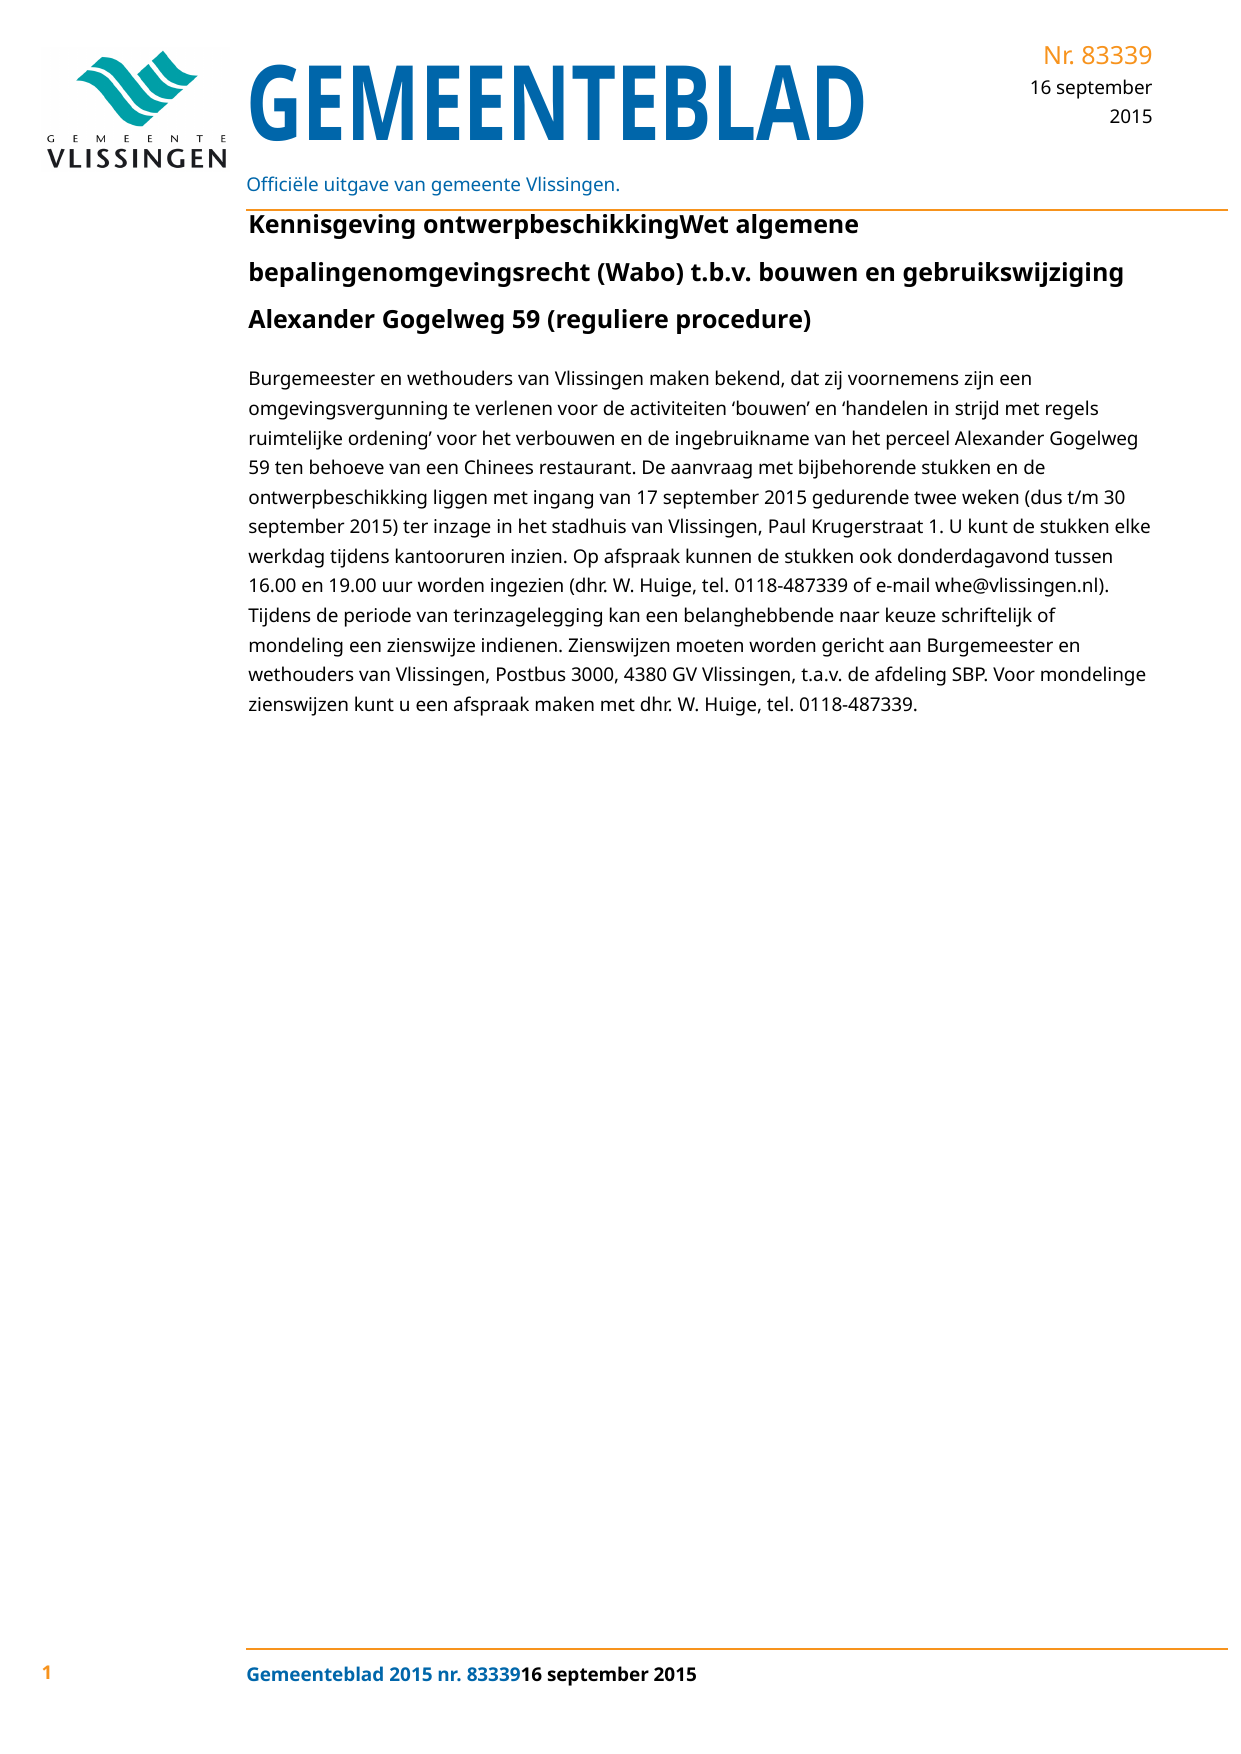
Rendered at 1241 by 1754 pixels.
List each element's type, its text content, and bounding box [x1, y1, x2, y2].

picture [41, 47, 231, 172]
text Burgemeester en wethouders van Vlissingen maken bekend, dat zij voornemens zijn een omgevingsvergunning te verlenen voor de activiteiten ‘bouwen’ en ‘handelen in strijd met regels ruimtelijke ordening’ voor het verbouwen en de ingebruikname van het perceel Alexander Gogelweg 59 ten behoeve van een Chinees restaurant. De aanvraag met bijbehorende stukken en de ontwerpbeschikking liggen met ingang van 17 september 2015 gedurende twee weken (dus t/m 30 september 2015) ter inzage in het stadhuis van Vlissingen, Paul Krugerstraat 1. U kunt de stukken elke werkdag tijdens kantooruren inzien. Op afspraak kunnen de stukken ook donderdagavond tussen 16.00 en 19.00 uur worden ingezien (dhr. W. Huige, tel. 0118-487339 of e-mail whe@vlissingen.nl). Tijdens de periode van terinzagelegging kan een belanghebbende naar keuze schriftelijk of mondeling een zienswijze indienen. Zienswijzen moeten worden gericht aan Burgemeester en wethouders van Vlissingen, Postbus 3000, 4380 GV Vlissingen, t.a.v. de afdeling SBP. Voor mondelinge zienswijzen kunt u een afspraak maken met dhr. W. Huige, tel. 0118-487339. [248, 366, 1152, 717]
text Kennisgeving ontwerpbeschikkingWet algemene bepalingenomgevingsrecht (Wabo) t.b.v. bouwen en gebruikswijziging Alexander Gogelweg 59 (reguliere procedure) [248, 211, 1152, 336]
